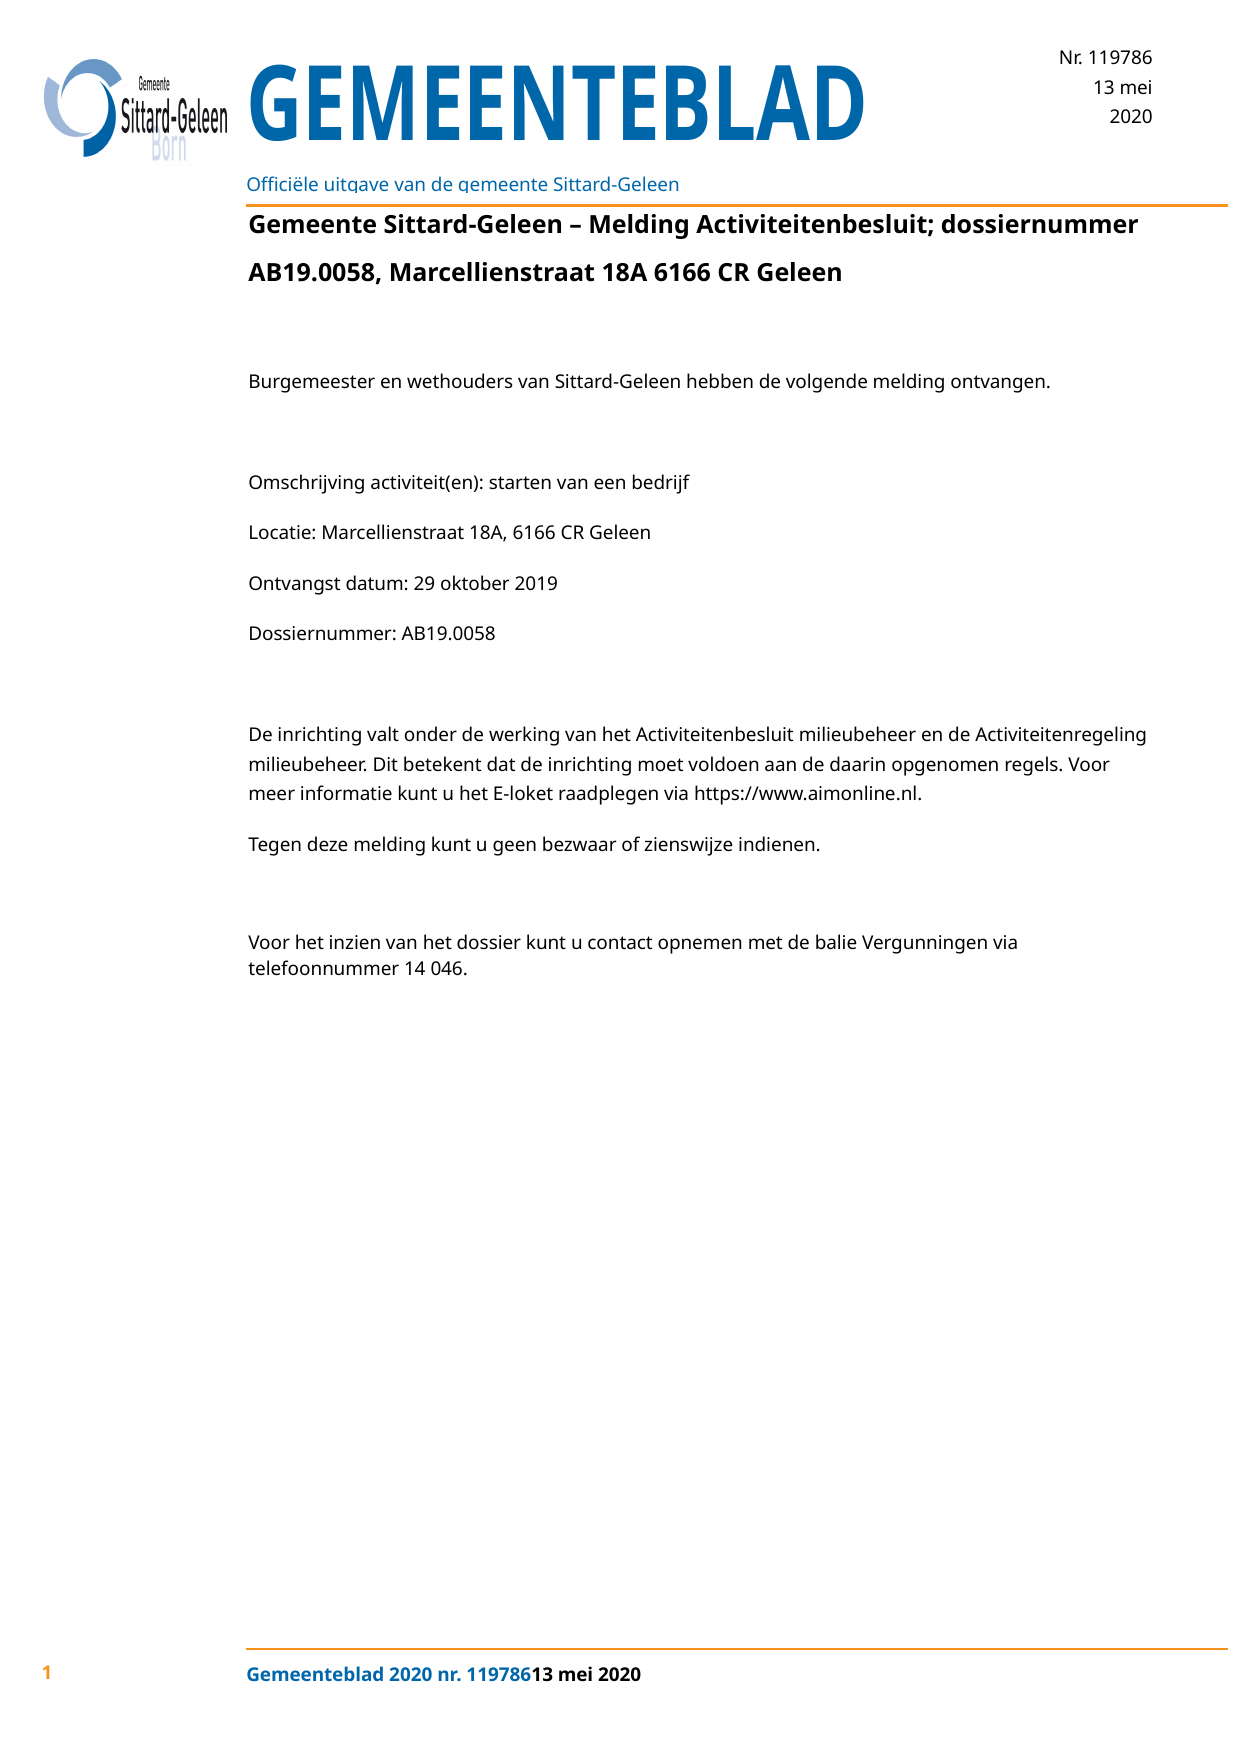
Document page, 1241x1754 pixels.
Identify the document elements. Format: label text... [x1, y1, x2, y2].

text Omschrijving activiteit(en): starten van een bedrijf [248, 469, 1152, 495]
text Burgemeester en wethouders van Sittard-Geleen hebben de volgende melding ontvangen. [248, 368, 1152, 394]
text Voor het inzien van het dossier kunt u contact opnemen met de balie Vergunningen via telefoonnummer 14 046. [248, 929, 1152, 981]
text Tegen deze melding kunt u geen bezwaar of zienswijze indienen. [248, 831, 1152, 857]
picture [41, 47, 231, 172]
text Locatie: Marcellienstraat 18A, 6166 CR Geleen [248, 519, 1152, 545]
text Gemeente Sittard-Geleen – Melding Activiteitenbesluit; dossiernummer AB19.0058, Marcellienstraat 18A 6166 CR Geleen [248, 207, 1152, 288]
text Ontvangst datum: 29 oktober 2019 [248, 570, 1152, 596]
text Dossiernummer: AB19.0058 [248, 620, 1152, 646]
text De inrichting valt onder de werking van het Activiteitenbesluit milieubeheer en de Activiteitenregeling milieubeheer. Dit betekent dat de inrichting moet voldoen aan de daarin opgenomen regels. Voor meer informatie kunt u het E-loket raadplegen via https://www.aimonline.nl. [248, 721, 1152, 806]
